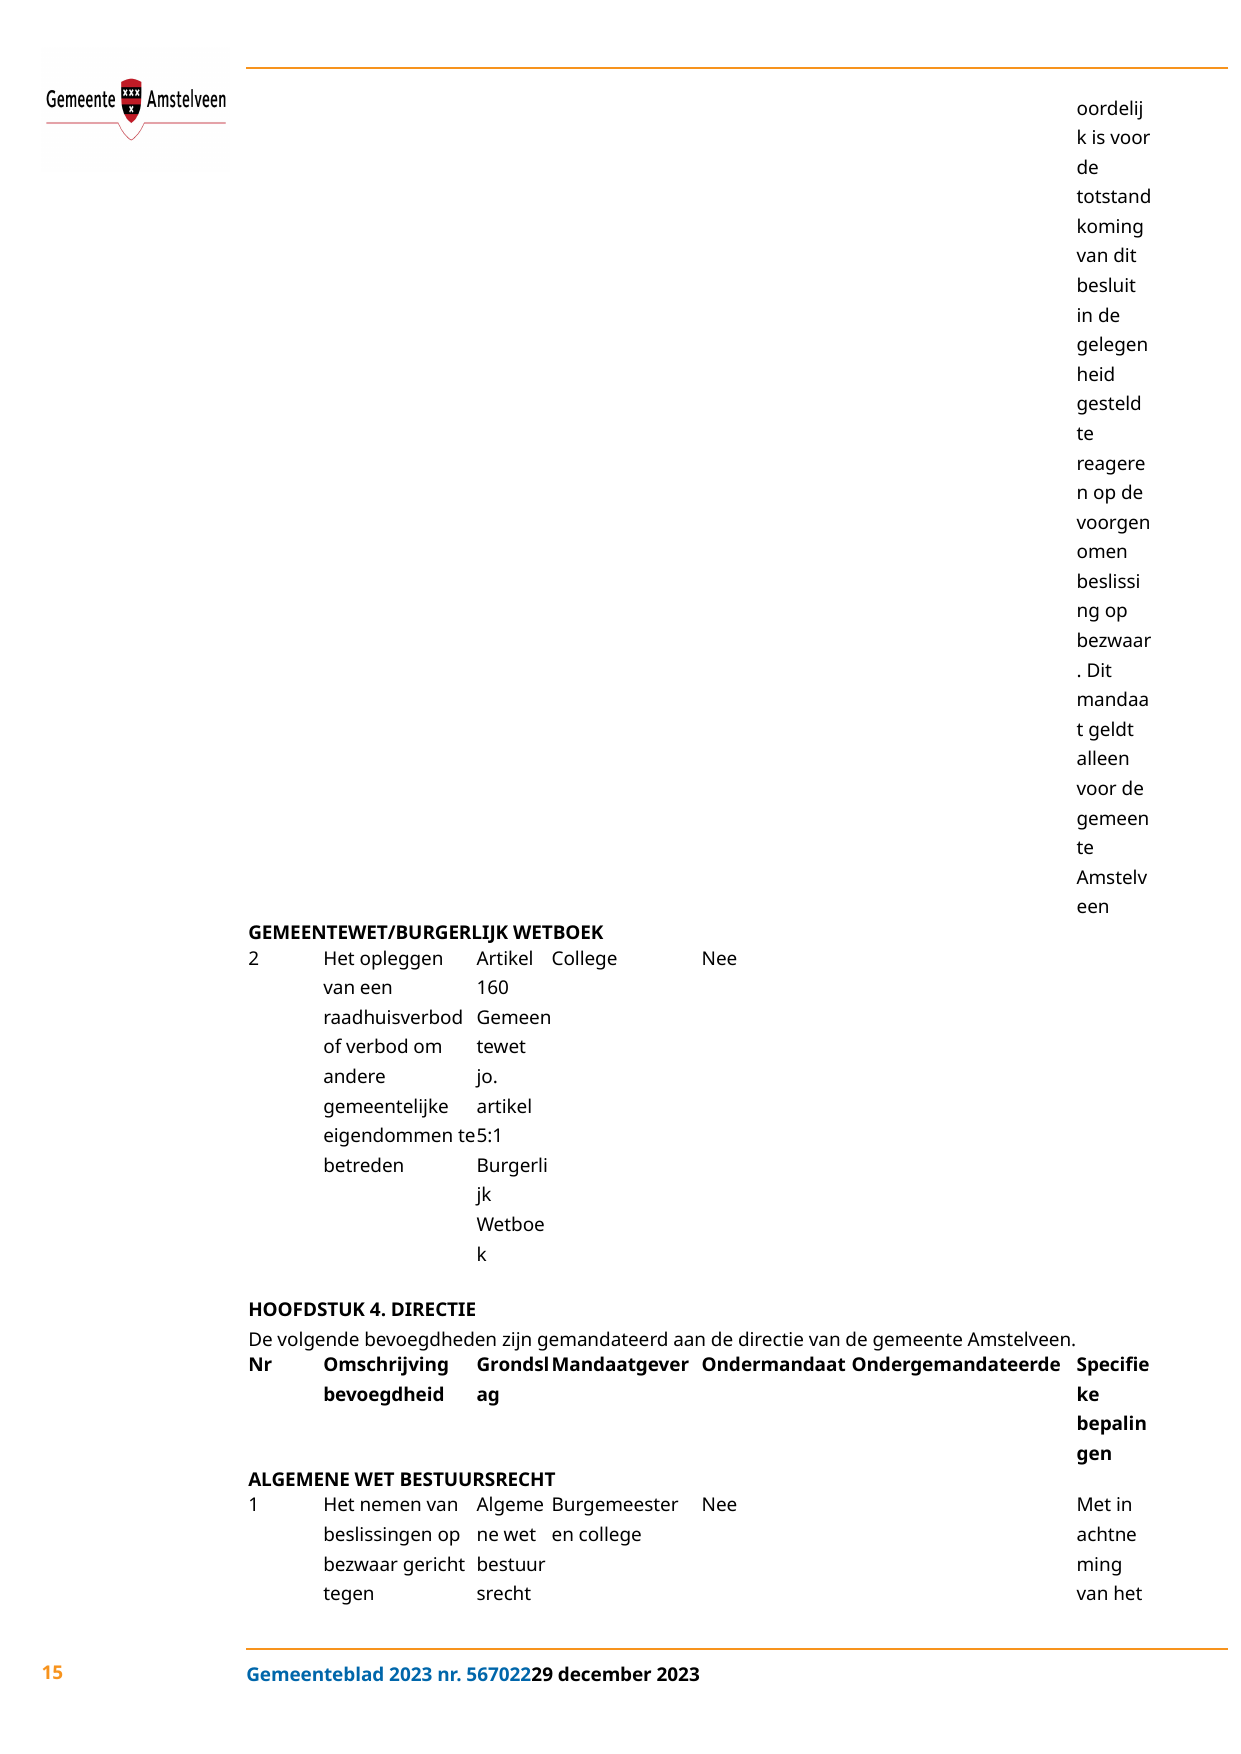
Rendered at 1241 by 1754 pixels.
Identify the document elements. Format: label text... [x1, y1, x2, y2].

table_cell HOOFDSTUK 4. DIRECTIE De volgende bevoegdheden zijn gemandateerd aan de directie van de gemeente Amstelveen. [248, 1267, 1152, 1351]
table_cell Algemene wet bestuursrecht [476, 1492, 551, 1606]
table_cell ALGEMENE WET BESTUURSRECHT [248, 1466, 1152, 1492]
table_cell Het nemen van beslissingen op bezwaar gericht tegen [323, 1492, 476, 1606]
table_cell Met in achtneming van het [1076, 1492, 1152, 1606]
table_cell [248, 95, 323, 919]
table_cell Nee [701, 1492, 851, 1606]
table_cell Ondergemandateerde [851, 1351, 1076, 1466]
table_cell Mandaatgever [551, 1351, 701, 1466]
table_cell Specifieke bepalingen [1076, 1351, 1152, 1466]
table_cell College [551, 945, 701, 1267]
table_cell Het opleggen van een raadhuisverbod of verbod om andere gemeentelijke eigendommen te betreden [323, 945, 476, 1267]
table_cell Ondermandaat [701, 1351, 851, 1466]
table_cell 1 [248, 1492, 323, 1606]
table_cell [851, 1492, 1076, 1606]
table_cell oordelijk is voor de totstandkoming van dit besluit in de gelegenheid gesteld te reageren op de voorgenomen beslissing op bezwaar. Dit mandaat geldt alleen voor de gemeente Amstelveen [1076, 95, 1152, 919]
table_cell Burgemeester en college [551, 1492, 701, 1606]
picture [41, 47, 231, 172]
table_cell [851, 95, 1076, 919]
table_cell 2 [248, 945, 323, 1267]
table_cell Omschrijving bevoegdheid [323, 1351, 476, 1466]
table_cell [476, 95, 551, 919]
table_cell [323, 95, 476, 919]
table_cell GEMEENTEWET/BURGERLIJK WETBOEK [248, 919, 1152, 945]
table_cell Artikel 160 Gemeentewet jo. artikel 5:1 Burgerlijk Wetboek [476, 945, 551, 1267]
table_cell [851, 945, 1076, 1267]
table_cell Nr [248, 1351, 323, 1466]
table_cell Nee [701, 945, 851, 1267]
table_cell [1076, 945, 1152, 1267]
table_cell [551, 95, 701, 919]
table_cell Grondslag [476, 1351, 551, 1466]
table_cell [701, 95, 851, 919]
